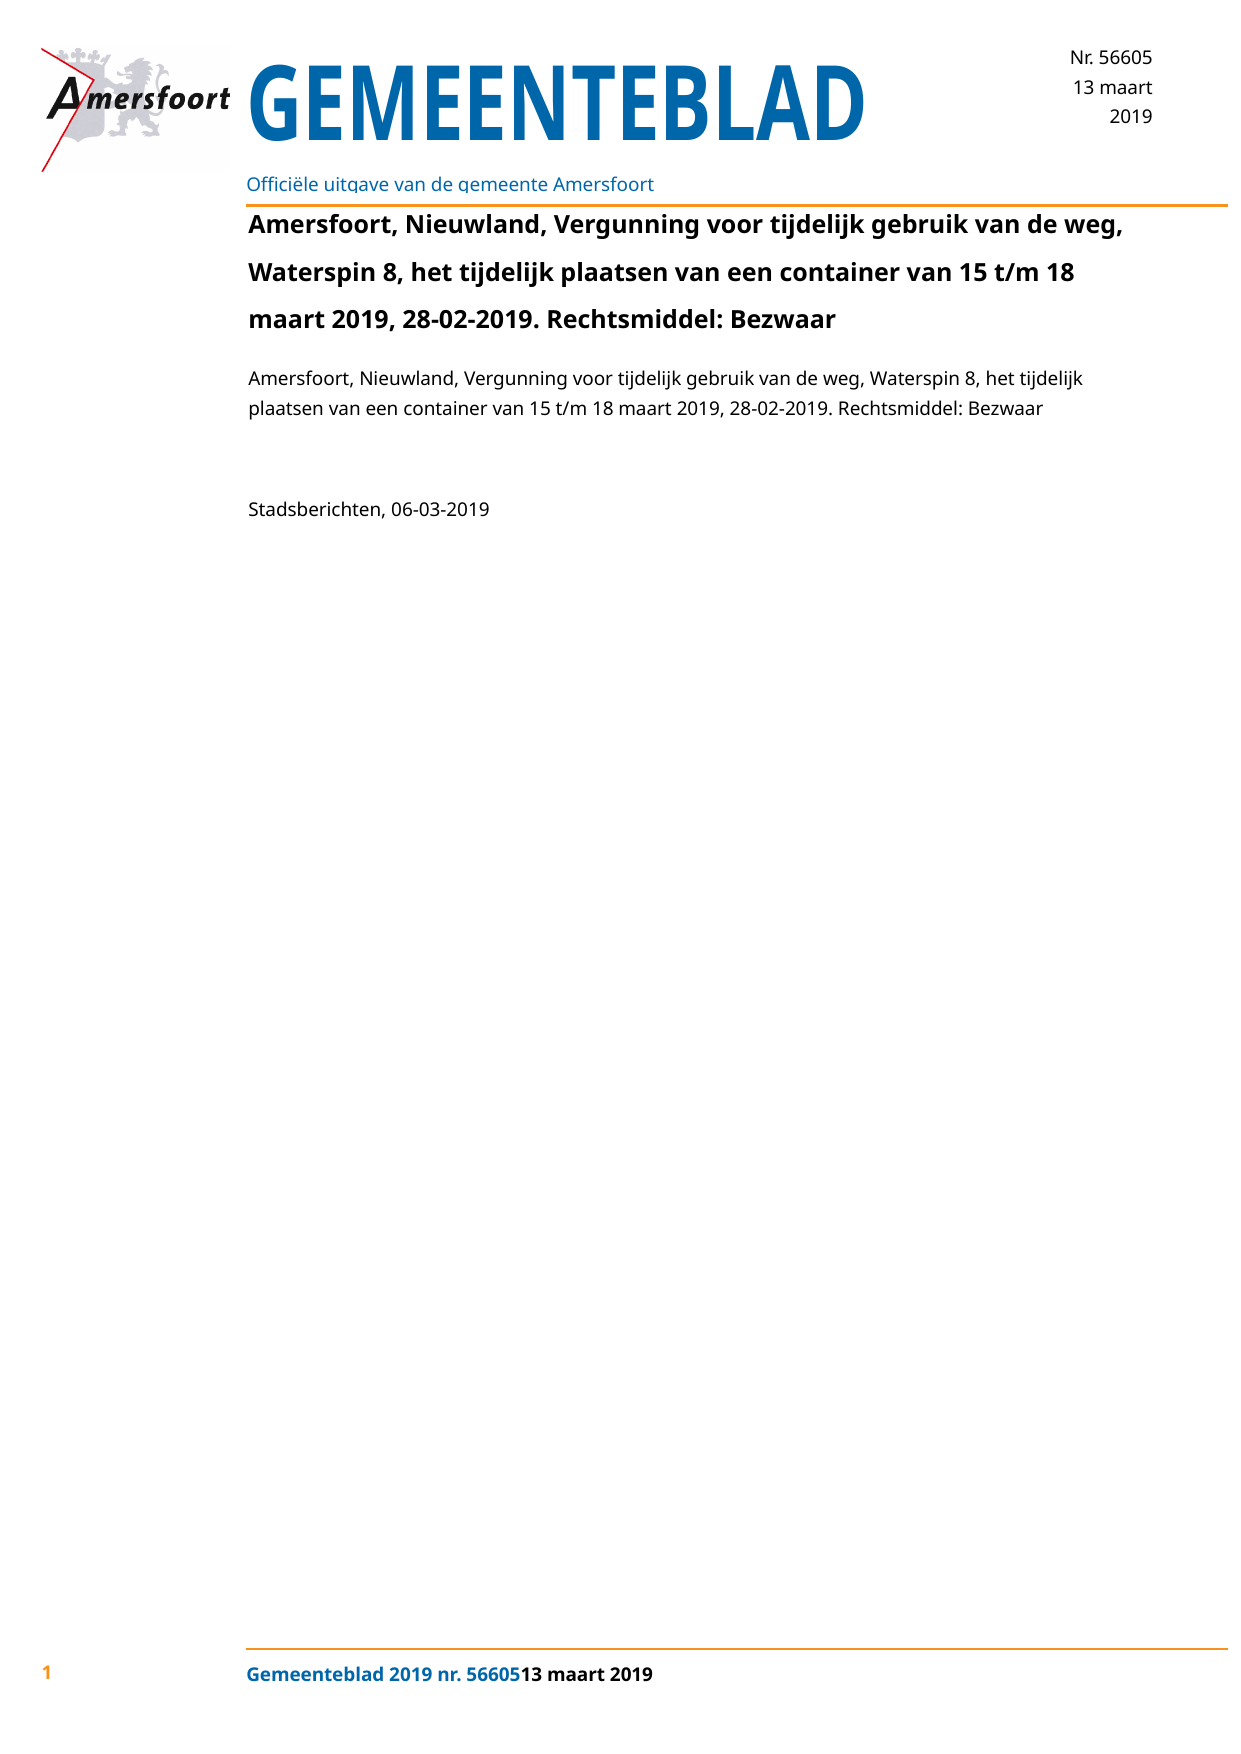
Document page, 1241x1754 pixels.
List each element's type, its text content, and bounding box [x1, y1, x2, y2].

picture [41, 47, 231, 172]
text Stadsberichten, 06-03-2019 [248, 496, 1152, 522]
text Amersfoort, Nieuwland, Vergunning voor tijdelijk gebruik van de weg, Waterspin 8, het tijdelijk plaatsen van een container van 15 t/m 18 maart 2019, 28-02-2019. Rechtsmiddel: Bezwaar [248, 366, 1152, 421]
text Amersfoort, Nieuwland, Vergunning voor tijdelijk gebruik van de weg, Waterspin 8, het tijdelijk plaatsen van een container van 15 t/m 18 maart 2019, 28-02-2019. Rechtsmiddel: Bezwaar [248, 207, 1152, 336]
